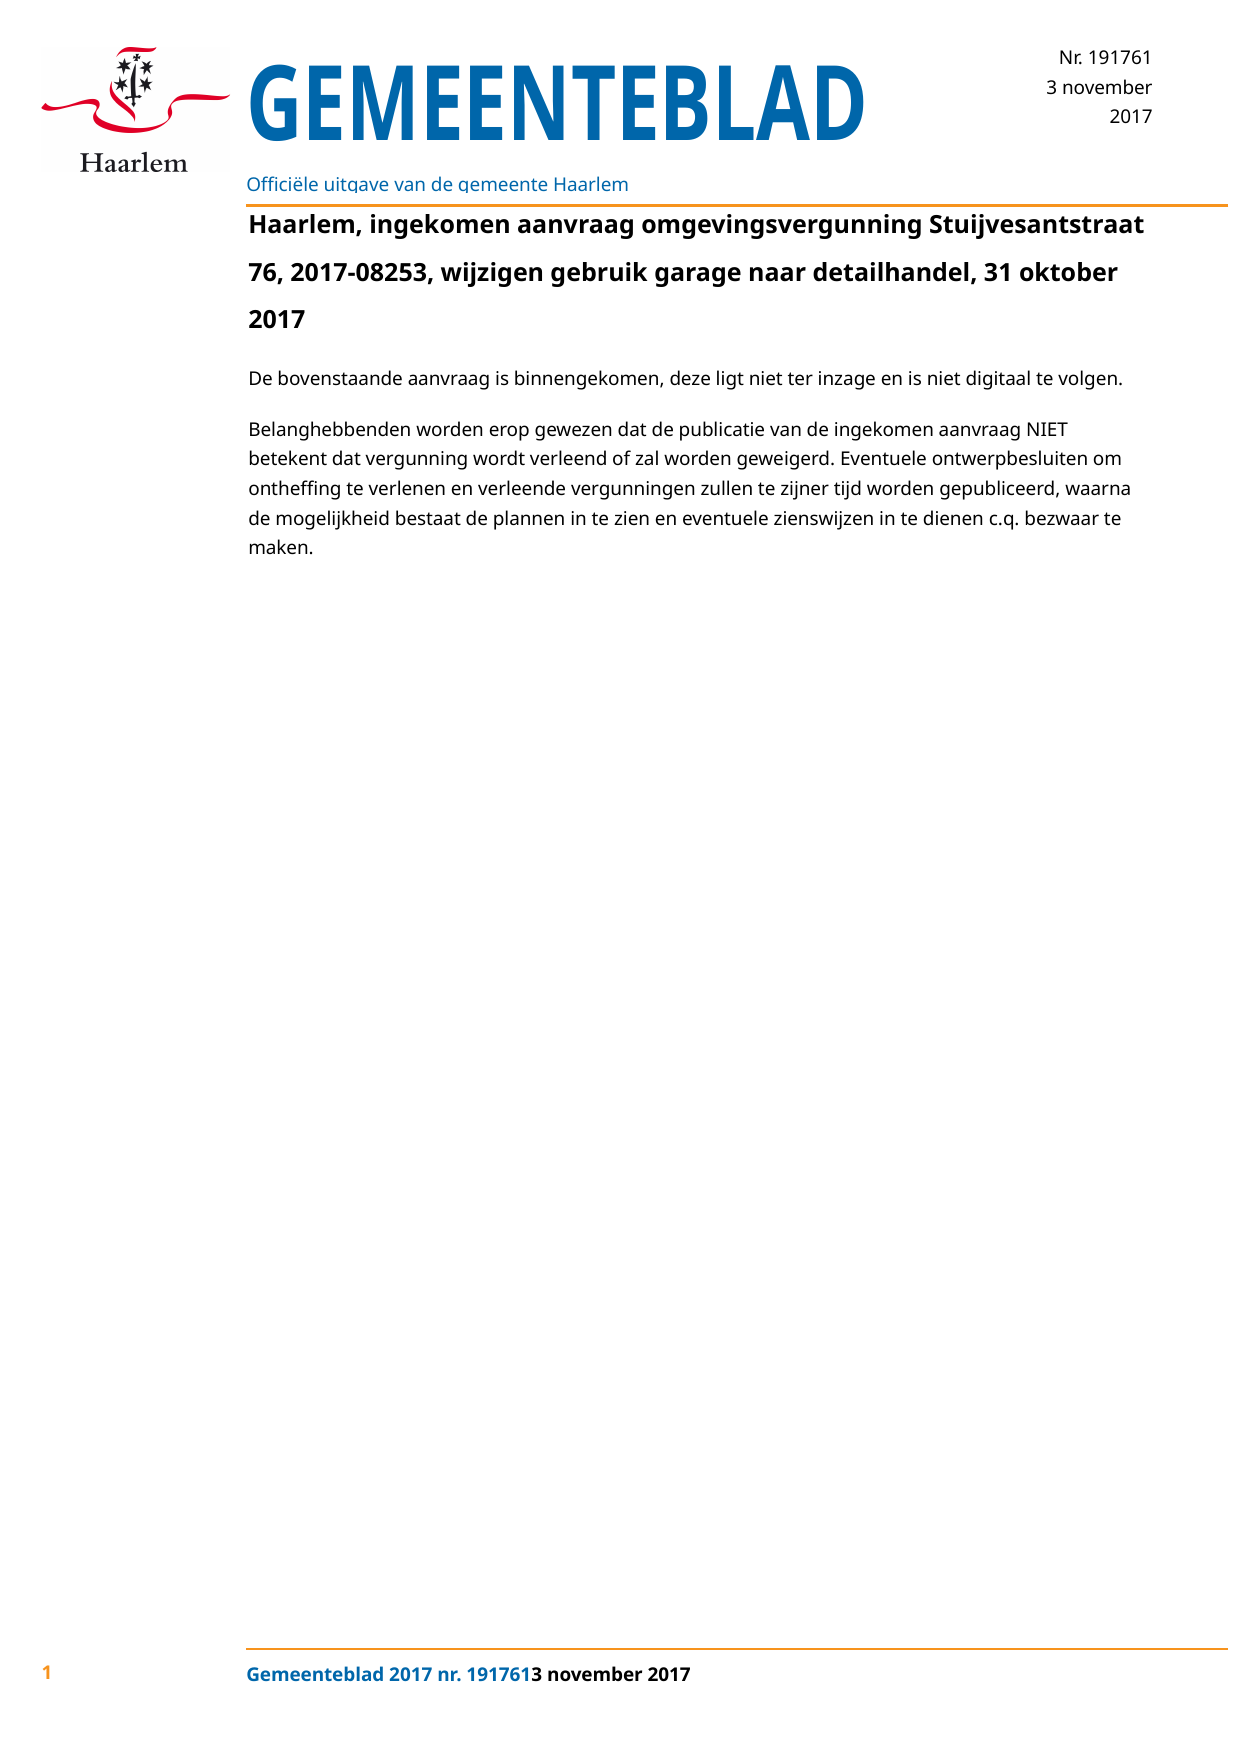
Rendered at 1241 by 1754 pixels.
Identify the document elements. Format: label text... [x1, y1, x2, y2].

text De bovenstaande aanvraag is binnengekomen, deze ligt niet ter inzage en is niet digitaal te volgen. [248, 366, 1152, 391]
picture [41, 47, 231, 172]
text Haarlem, ingekomen aanvraag omgevingsvergunning Stuijvesantstraat 76, 2017-08253, wijzigen gebruik garage naar detailhandel, 31 oktober 2017 [248, 207, 1152, 336]
text Belanghebbenden worden erop gewezen dat de publicatie van de ingekomen aanvraag NIET betekent dat vergunning wordt verleend of zal worden geweigerd. Eventuele ontwerpbesluiten om ontheffing te verlenen en verleende vergunningen zullen te zijner tijd worden gepubliceerd, waarna de mogelijkheid bestaat de plannen in te zien en eventuele zienswijzen in te dienen c.q. bezwaar te maken. [248, 416, 1152, 560]
